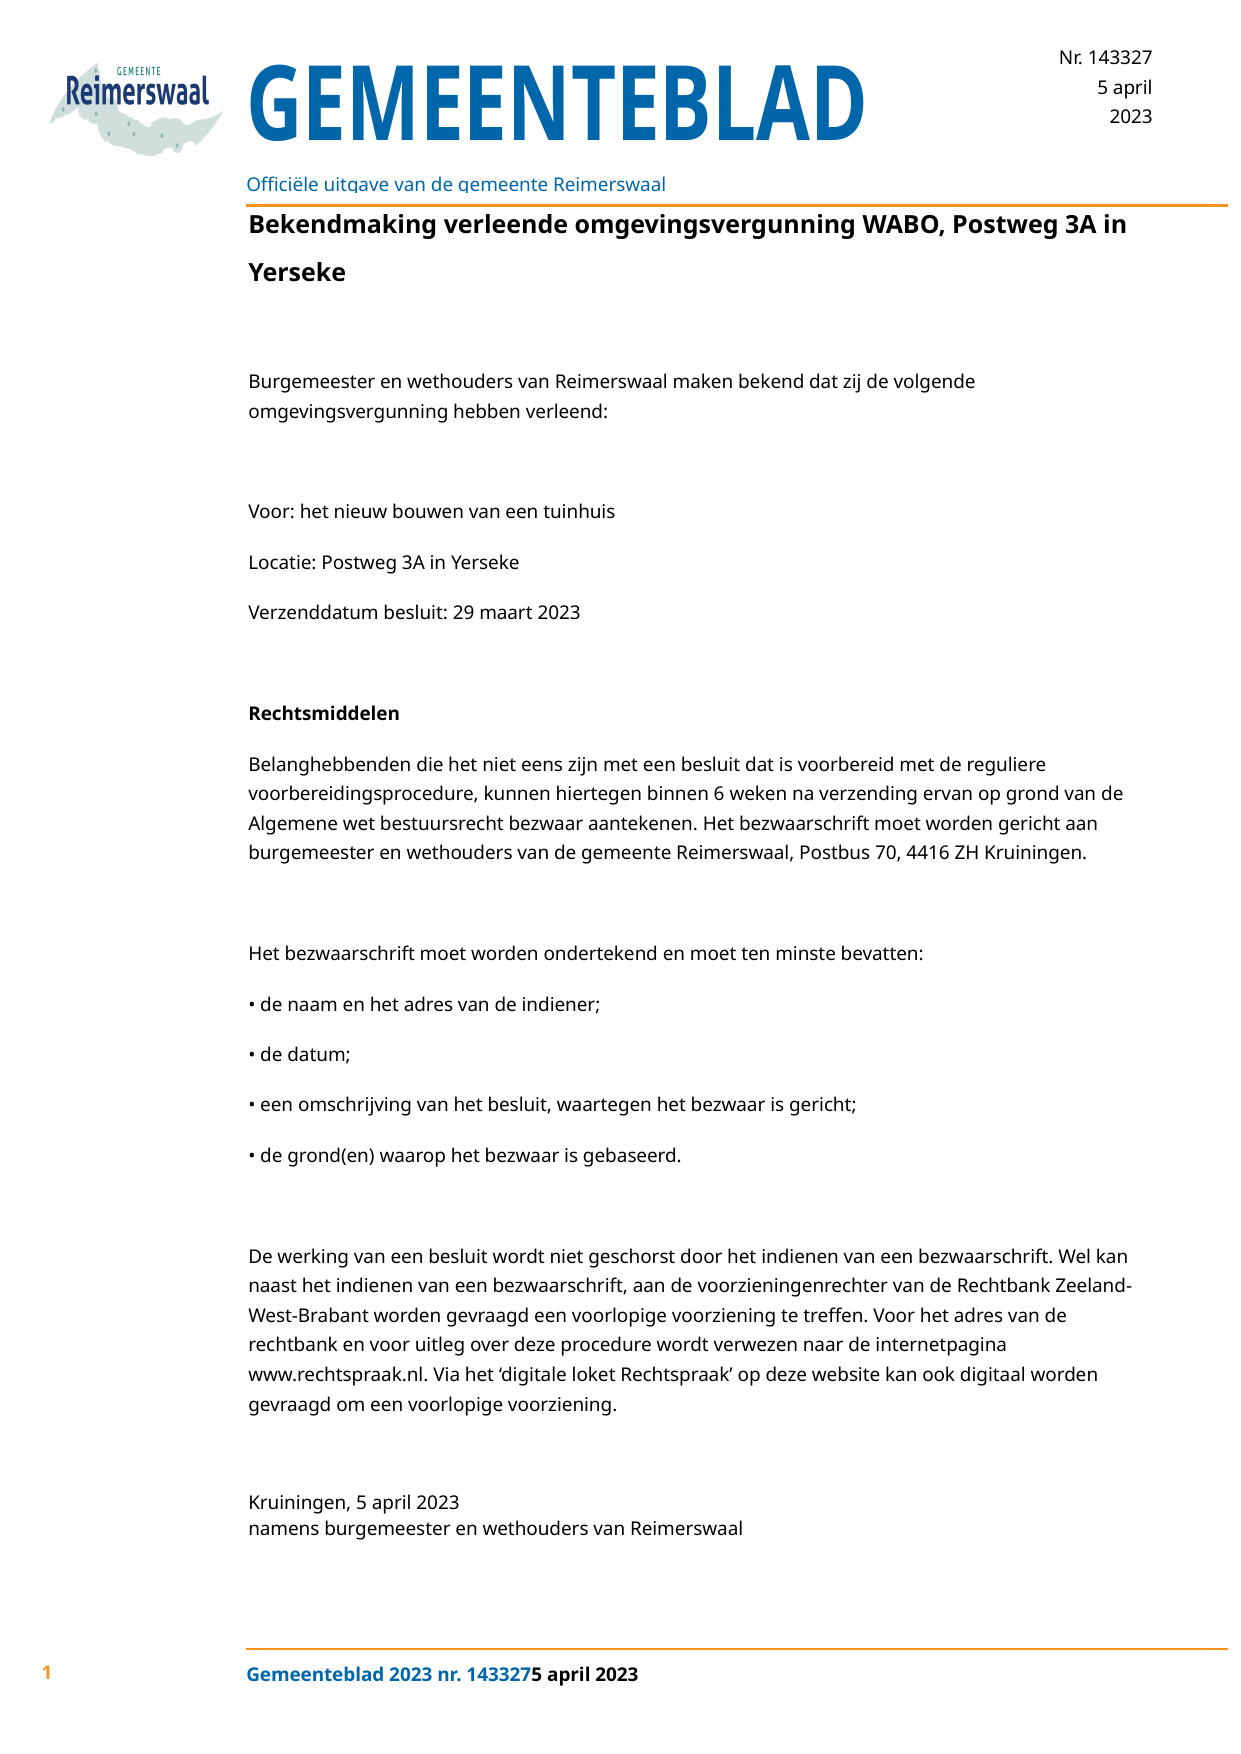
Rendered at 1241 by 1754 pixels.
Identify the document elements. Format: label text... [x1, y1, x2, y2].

text Kruiningen, 5 april 2023 [248, 1489, 1152, 1515]
text Voor: het nieuw bouwen van een tuinhuis [248, 499, 1152, 524]
text • de naam en het adres van de indiener; [248, 991, 1152, 1017]
text • een omschrijving van het besluit, waartegen het bezwaar is gericht; [248, 1092, 1152, 1117]
text namens burgemeester en wethouders van Reimerswaal [248, 1515, 1152, 1541]
text Het bezwaarschrift moet worden ondertekend en moet ten minste bevatten: [248, 940, 1152, 966]
text Bekendmaking verleende omgevingsvergunning WABO, Postweg 3A in Yerseke [248, 207, 1152, 288]
text Locatie: Postweg 3A in Yerseke [248, 549, 1152, 575]
text Verzenddatum besluit: 29 maart 2023 [248, 599, 1152, 625]
text Burgemeester en wethouders van Reimerswaal maken bekend dat zij de volgende omgevingsvergunning hebben verleend: [248, 368, 1152, 424]
text Belanghebbenden die het niet eens zijn met een besluit dat is voorbereid met de reguliere voorbereidingsprocedure, kunnen hiertegen binnen 6 weken na verzending ervan op grond van de Algemene wet bestuursrecht bezwaar aantekenen. Het bezwaarschrift moet worden gericht aan burgemeester en wethouders van de gemeente Reimerswaal, Postbus 70, 4416 ZH Kruiningen. [248, 751, 1152, 865]
text • de grond(en) waarop het bezwaar is gebaseerd. [248, 1142, 1152, 1168]
picture [41, 47, 231, 172]
text • de datum; [248, 1041, 1152, 1067]
text Rechtsmiddelen [248, 700, 1152, 726]
text De werking van een besluit wordt niet geschorst door het indienen van een bezwaarschrift. Wel kan naast het indienen van een bezwaarschrift, aan de voorzieningenrechter van de Rechtbank Zeeland-West-Brabant worden gevraagd een voorlopige voorziening te treffen. Voor het adres van de rechtbank en voor uitleg over deze procedure wordt verwezen naar de internetpagina www.rechtspraak.nl. Via het ‘digitale loket Rechtspraak’ op deze website kan ook digitaal worden gevraagd om een voorlopige voorziening. [248, 1243, 1152, 1417]
